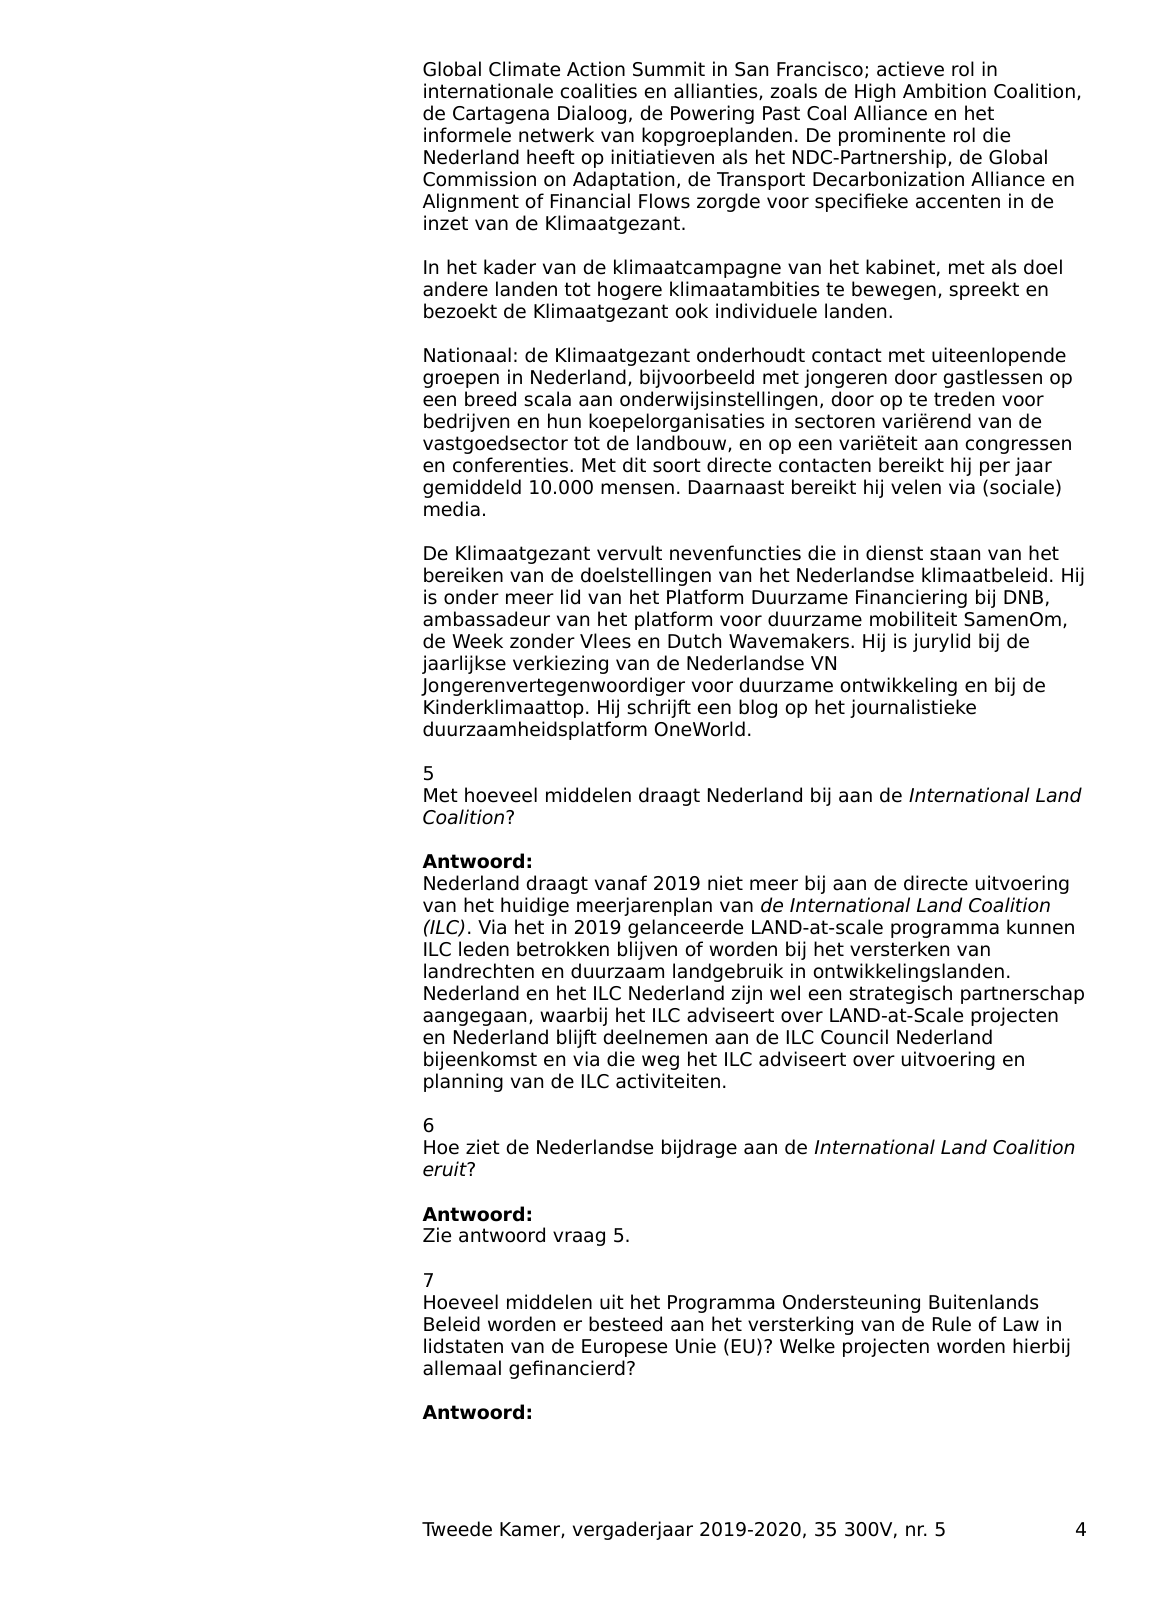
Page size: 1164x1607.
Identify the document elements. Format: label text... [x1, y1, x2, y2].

text Antwoord: [422, 1402, 1087, 1424]
text Hoe ziet de Nederlandse bijdrage aan de International Land Coalition eruit? [422, 1137, 1087, 1181]
text In het kader van de klimaatcampagne van het kabinet, met als doel andere landen tot hogere klimaatambities te bewegen, spreekt en bezoekt de Klimaatgezant ook individuele landen. [422, 257, 1087, 323]
text Hoeveel middelen uit het Programma Ondersteuning Buitenlands Beleid worden er besteed aan het versterking van de Rule of Law in lidstaten van de Europese Unie (EU)? Welke projecten worden hierbij allemaal gefinancierd? [422, 1292, 1087, 1379]
text 6 [422, 1115, 1087, 1137]
text Antwoord: [422, 851, 1087, 873]
text Antwoord: [422, 1203, 1087, 1225]
text 7 [422, 1269, 1087, 1292]
text 5 [422, 763, 1087, 785]
text Zie antwoord vraag 5. [422, 1225, 1087, 1247]
text Global Climate Action Summit in San Francisco; actieve rol in internationale coalities en allianties, zoals de High Ambition Coalition, de Cartagena Dialoog, de Powering Past Coal Alliance en het informele netwerk van kopgroeplanden. De prominente rol die Nederland heeft op initiatieven als het NDC-Partnership, de Global Commission on Adaptation, de Transport Decarbonization Alliance en Alignment of Financial Flows zorgde voor specifieke accenten in de inzet van de Klimaatgezant. [422, 59, 1087, 235]
text De Klimaatgezant vervult nevenfuncties die in dienst staan van het bereiken van de doelstellingen van het Nederlandse klimaatbeleid. Hij is onder meer lid van het Platform Duurzame Financiering bij DNB, ambassadeur van het platform voor duurzame mobiliteit SamenOm, de Week zonder Vlees en Dutch Wavemakers. Hij is jurylid bij de jaarlijkse verkiezing van de Nederlandse VN Jongerenvertegenwoordiger voor duurzame ontwikkeling en bij de Kinderklimaattop. Hij schrijft een blog op het journalistieke duurzaamheidsplatform OneWorld. [422, 543, 1087, 741]
text Met hoeveel middelen draagt Nederland bij aan de International Land Coalition? [422, 785, 1087, 829]
text Nederland draagt vanaf 2019 niet meer bij aan de directe uitvoering van het huidige meerjarenplan van de International Land Coalition (ILC). Via het in 2019 gelanceerde LAND-at-scale programma kunnen ILC leden betrokken blijven of worden bij het versterken van landrechten en duurzaam landgebruik in ontwikkelingslanden. Nederland en het ILC Nederland zijn wel een strategisch partnerschap aangegaan, waarbij het ILC adviseert over LAND-at-Scale projecten en Nederland blijft deelnemen aan de ILC Council Nederland bijeenkomst en via die weg het ILC adviseert over uitvoering en planning van de ILC activiteiten. [422, 873, 1087, 1093]
text Nationaal: de Klimaatgezant onderhoudt contact met uiteenlopende groepen in Nederland, bijvoorbeeld met jongeren door gastlessen op een breed scala aan onderwijsinstellingen, door op te treden voor bedrijven en hun koepelorganisaties in sectoren variërend van de vastgoedsector tot de landbouw, en op een variëteit aan congressen en conferenties. Met dit soort directe contacten bereikt hij per jaar gemiddeld 10.000 mensen. Daarnaast bereikt hij velen via (sociale) media. [422, 345, 1087, 521]
